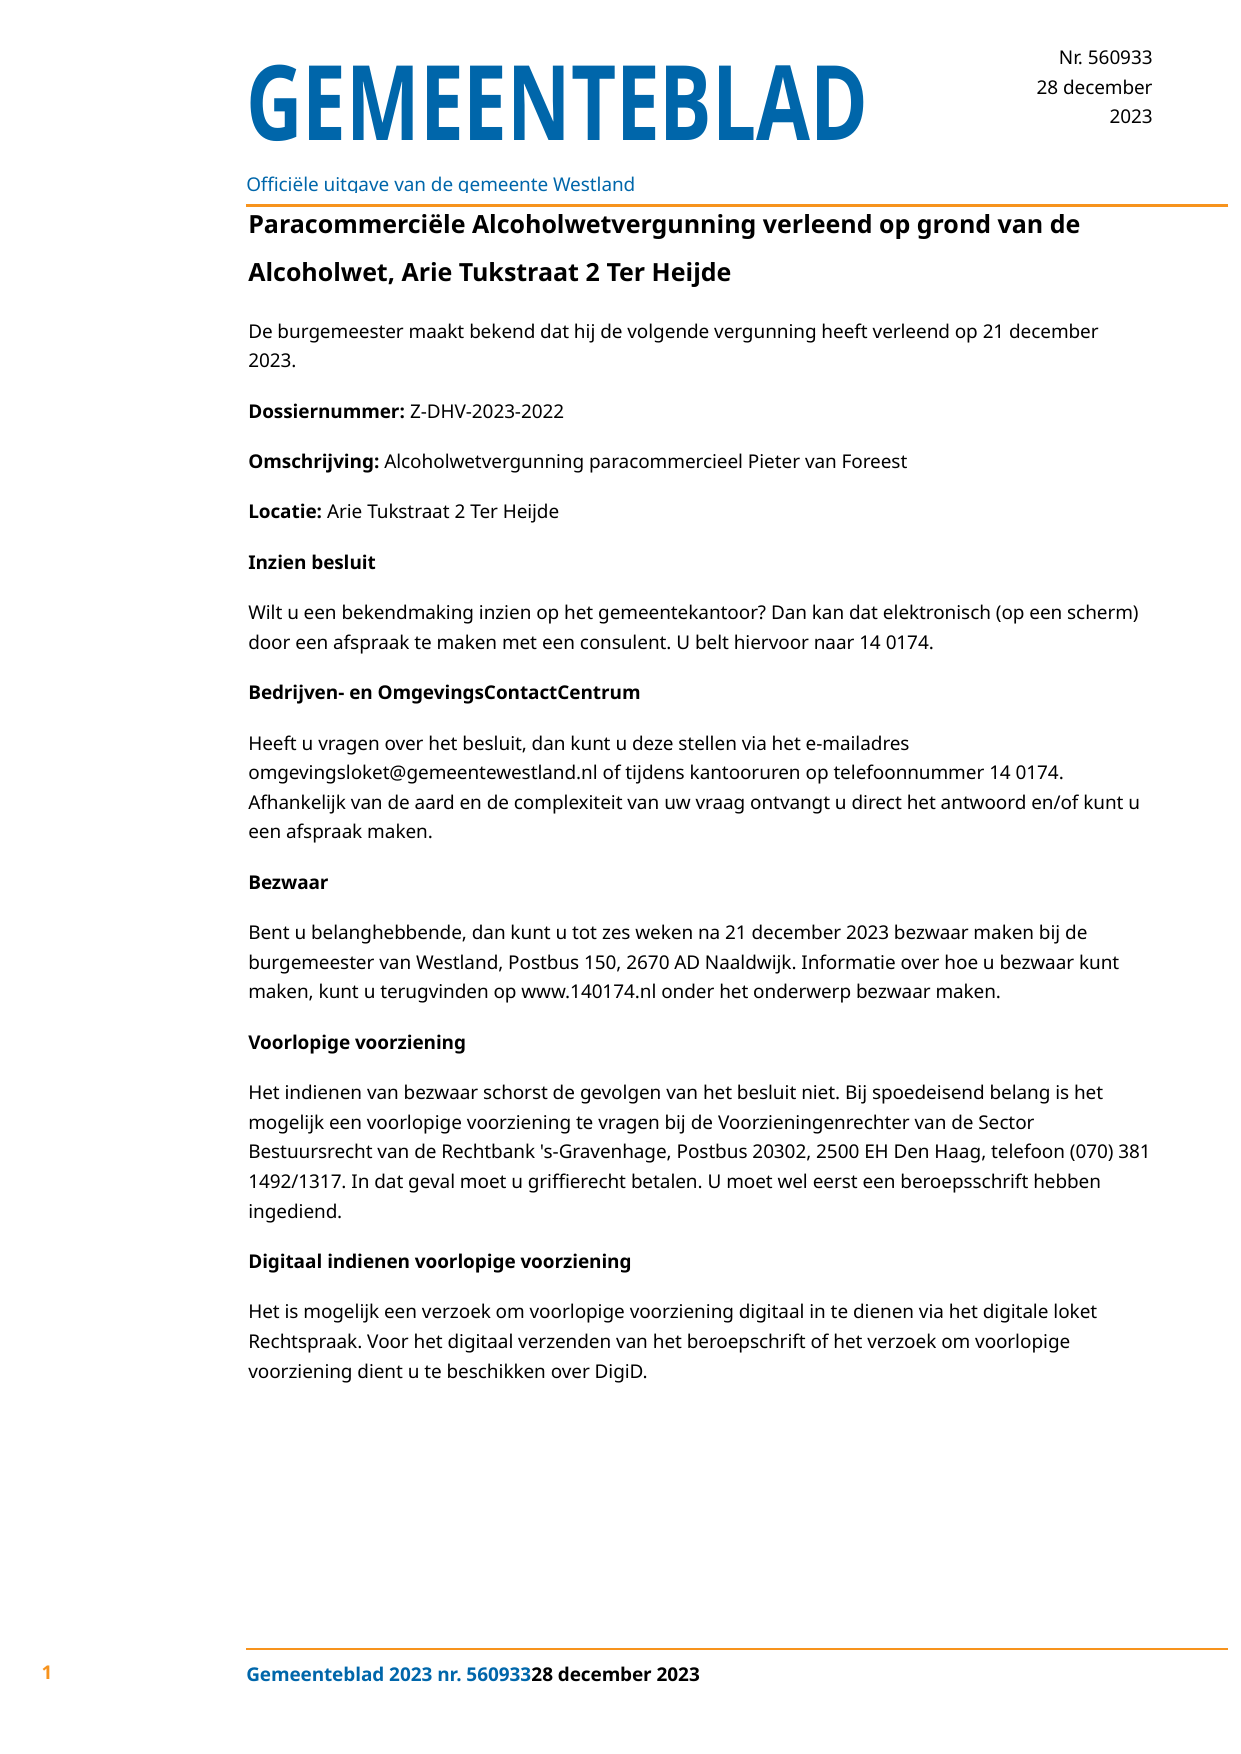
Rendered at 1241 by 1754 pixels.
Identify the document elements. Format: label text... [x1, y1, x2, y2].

text Heeft u vragen over het besluit, dan kunt u deze stellen via het e-mailadres omgevingsloket@gemeentewestland.nl of tijdens kantooruren op telefoonnummer 14 0174. Afhankelijk van de aard en de complexiteit van uw vraag ontvangt u direct het antwoord en/of kunt u een afspraak maken. [248, 730, 1152, 844]
text Dossiernummer: Z-DHV-2023-2022 [248, 398, 1152, 424]
text Omschrijving: Alcoholwetvergunning paracommercieel Pieter van Foreest [248, 448, 1152, 474]
text Inzien besluit [248, 549, 1152, 575]
text Bedrijven- en OmgevingsContactCentrum [248, 679, 1152, 705]
text Bent u belanghebbende, dan kunt u tot zes weken na 21 december 2023 bezwaar maken bij de burgemeester van Westland, Postbus 150, 2670 AD Naaldwijk. Informatie over hoe u bezwaar kunt maken, kunt u terugvinden op www.140174.nl onder het onderwerp bezwaar maken. [248, 919, 1152, 1004]
text Bezwaar [248, 869, 1152, 895]
text Digitaal indienen voorlopige voorziening [248, 1248, 1152, 1274]
text Het is mogelijk een verzoek om voorlopige voorziening digitaal in te dienen via het digitale loket Rechtspraak. Voor het digitaal verzenden van het beroepschrift of het verzoek om voorlopige voorziening dient u te beschikken over DigiD. [248, 1299, 1152, 1384]
text De burgemeester maakt bekend dat hij de volgende vergunning heeft verleend op 21 december 2023. [248, 318, 1152, 373]
picture [41, 47, 231, 172]
text Het indienen van bezwaar schorst de gevolgen van het besluit niet. Bij spoedeisend belang is het mogelijk een voorlopige voorziening te vragen bij de Voorzieningenrechter van de Sector Bestuursrecht van de Rechtbank 's-Gravenhage, Postbus 20302, 2500 EH Den Haag, telefoon (070) 381 1492/1317. In dat geval moet u griffierecht betalen. U moet wel eerst een beroepsschrift hebben ingediend. [248, 1079, 1152, 1224]
text Paracommerciële Alcoholwetvergunning verleend op grond van de Alcoholwet, Arie Tukstraat 2 Ter Heijde [248, 207, 1152, 288]
text Wilt u een bekendmaking inzien op het gemeentekantoor? Dan kan dat elektronisch (op een scherm) door een afspraak te maken met een consulent. U belt hiervoor naar 14 0174. [248, 599, 1152, 655]
text Locatie: Arie Tukstraat 2 Ter Heijde [248, 499, 1152, 524]
text Voorlopige voorziening [248, 1029, 1152, 1055]
